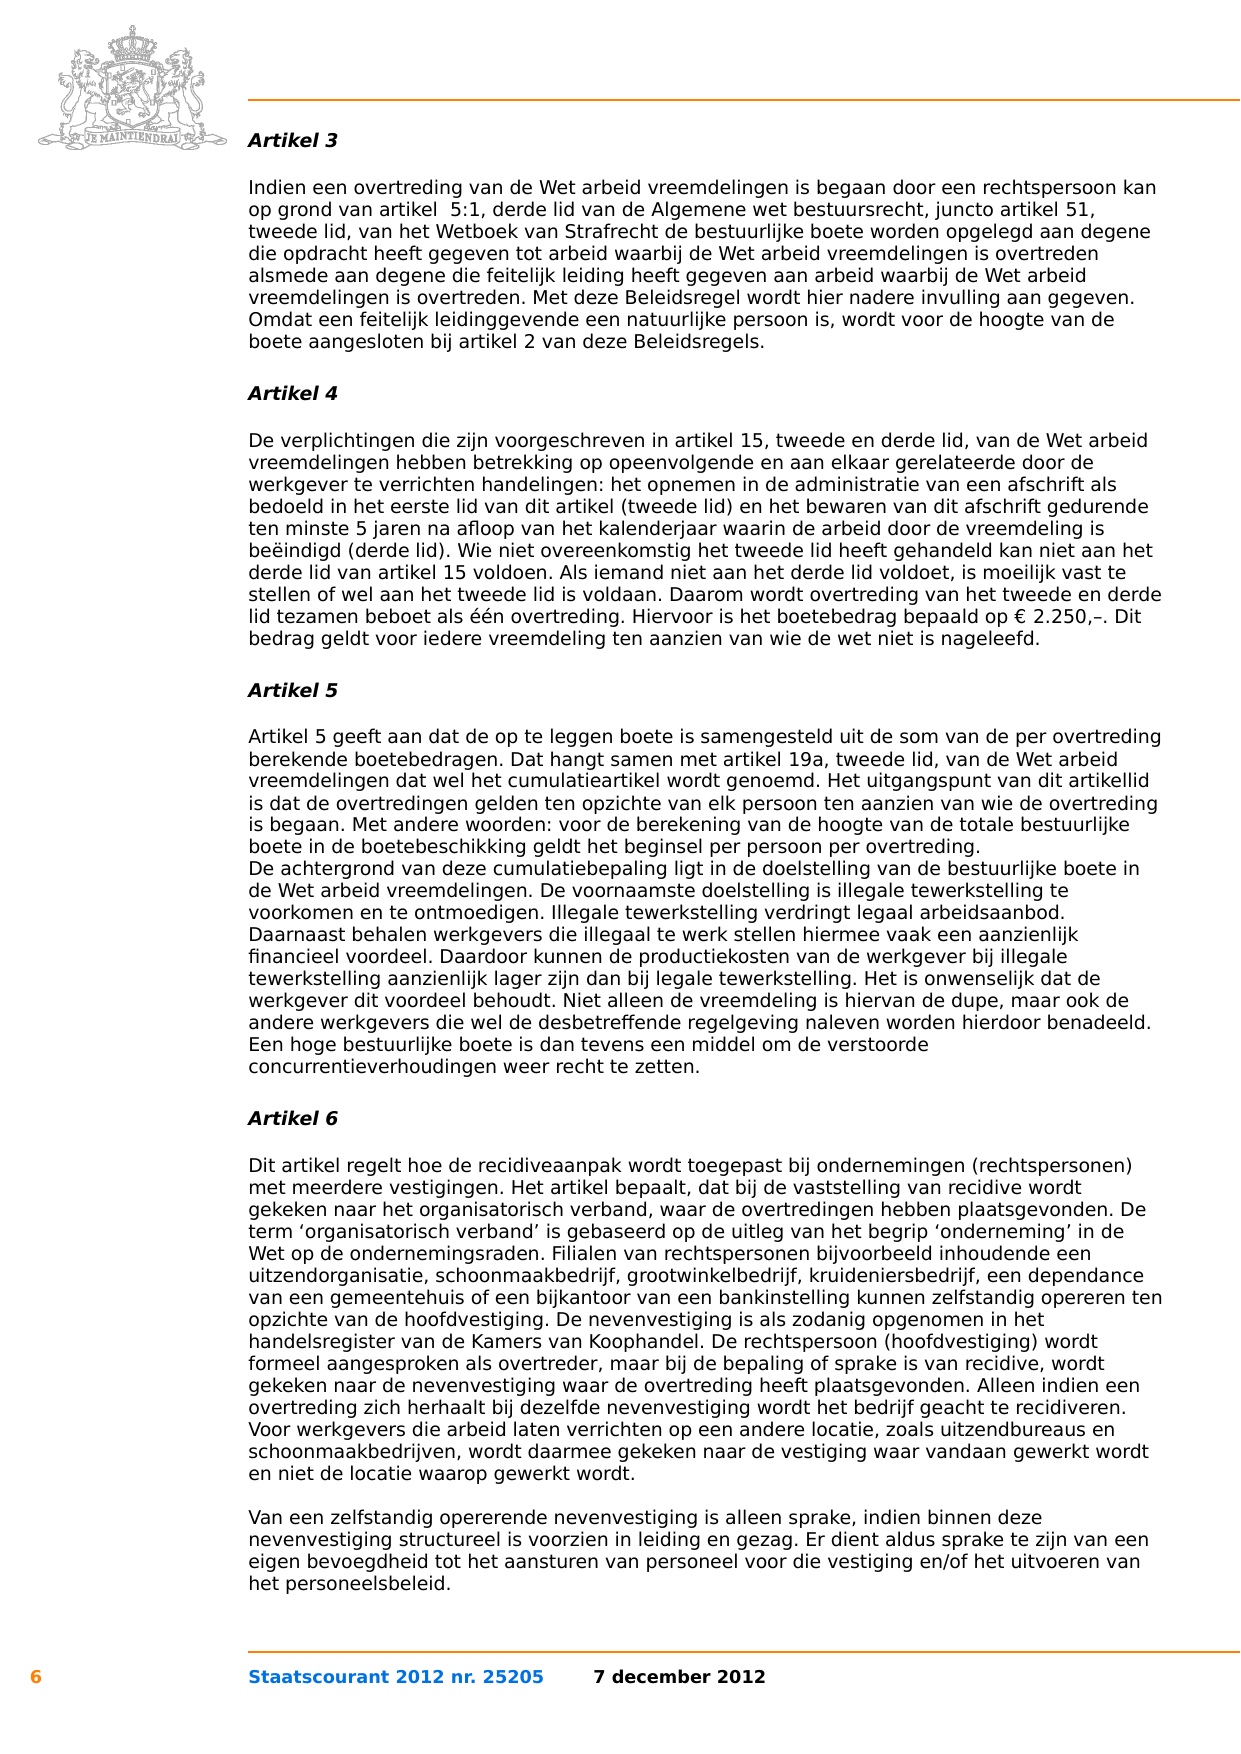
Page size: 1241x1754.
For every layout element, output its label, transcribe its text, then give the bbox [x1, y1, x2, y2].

text Dit artikel regelt hoe de recidiveaanpak wordt toegepast bij ondernemingen (rechtspersonen) met meerdere vestigingen. Het artikel bepaalt, dat bij de vaststelling van recidive wordt gekeken naar het organisatorisch verband, waar de overtredingen hebben plaatsgevonden. De term ‘organisatorisch verband’ is gebaseerd op de uitleg van het begrip ‘onderneming’ in de Wet op de ondernemingsraden. Filialen van rechtspersonen bijvoorbeeld inhoudende een uitzendorganisatie, schoonmaakbedrijf, grootwinkelbedrijf, kruideniersbedrijf, een dependance van een gemeentehuis of een bijkantoor van een bankinstelling kunnen zelfstandig opereren ten opzichte van de hoofdvestiging. De nevenvestiging is als zodanig opgenomen in het handelsregister van de Kamers van Koophandel. De rechtspersoon (hoofdvestiging) wordt formeel aangesproken als overtreder, maar bij de bepaling of sprake is van recidive, wordt gekeken naar de nevenvestiging waar de overtreding heeft plaatsgevonden. Alleen indien een overtreding zich herhaalt bij dezelfde nevenvestiging wordt het bedrijf geacht te recidiveren. Voor werkgevers die arbeid laten verrichten op een andere locatie, zoals uitzendbureaus en schoonmaakbedrijven, wordt daarmee gekeken naar de vestiging waar vandaan gewerkt wordt en niet de locatie waarop gewerkt wordt. [248, 1155, 1163, 1485]
subtitle Artikel 4 [248, 383, 1163, 405]
subtitle Artikel 6 [248, 1108, 1163, 1130]
picture [38, 25, 227, 150]
subtitle Artikel 3 [248, 130, 1163, 152]
text Artikel 5 geeft aan dat de op te leggen boete is samengesteld uit de som van de per overtreding berekende boetebedragen. Dat hangt samen met artikel 19a, tweede lid, van de Wet arbeid vreemdelingen dat wel het cumulatieartikel wordt genoemd. Het uitgangspunt van dit artikellid is dat de overtredingen gelden ten opzichte van elk persoon ten aanzien van wie de overtreding is begaan. Met andere woorden: voor de berekening van de hoogte van de totale bestuurlijke boete in de boetebeschikking geldt het beginsel per persoon per overtreding. [248, 726, 1163, 858]
text Indien een overtreding van de Wet arbeid vreemdelingen is begaan door een rechtspersoon kan op grond van artikel 5:1, derde lid van de Algemene wet bestuursrecht, juncto artikel 51, tweede lid, van het Wetboek van Strafrecht de bestuurlijke boete worden opgelegd aan degene die opdracht heeft gegeven tot arbeid waarbij de Wet arbeid vreemdelingen is overtreden alsmede aan degene die feitelijk leiding heeft gegeven aan arbeid waarbij de Wet arbeid vreemdelingen is overtreden. Met deze Beleidsregel wordt hier nadere invulling aan gegeven. Omdat een feitelijk leidinggevende een natuurlijke persoon is, wordt voor de hoogte van de boete aangesloten bij artikel 2 van deze Beleidsregels. [248, 177, 1163, 353]
subtitle Artikel 5 [248, 679, 1163, 701]
text Van een zelfstandig opererende nevenvestiging is alleen sprake, indien binnen deze nevenvestiging structureel is voorzien in leiding en gezag. Er dient aldus sprake te zijn van een eigen bevoegdheid tot het aansturen van personeel voor die vestiging en/of het uitvoeren van het personeelsbeleid. [248, 1507, 1163, 1594]
text De achtergrond van deze cumulatiebepaling ligt in de doelstelling van de bestuurlijke boete in de Wet arbeid vreemdelingen. De voornaamste doelstelling is illegale tewerkstelling te voorkomen en te ontmoedigen. Illegale tewerkstelling verdringt legaal arbeidsaanbod. Daarnaast behalen werkgevers die illegaal te werk stellen hiermee vaak een aanzienlijk financieel voordeel. Daardoor kunnen de productiekosten van de werkgever bij illegale tewerkstelling aanzienlijk lager zijn dan bij legale tewerkstelling. Het is onwenselijk dat de werkgever dit voordeel behoudt. Niet alleen de vreemdeling is hiervan de dupe, maar ook de andere werkgevers die wel de desbetreffende regelgeving naleven worden hierdoor benadeeld. Een hoge bestuurlijke boete is dan tevens een middel om de verstoorde concurrentieverhoudingen weer recht te zetten. [248, 858, 1163, 1078]
text De verplichtingen die zijn voorgeschreven in artikel 15, tweede en derde lid, van de Wet arbeid vreemdelingen hebben betrekking op opeenvolgende en aan elkaar gerelateerde door de werkgever te verrichten handelingen: het opnemen in de administratie van een afschrift als bedoeld in het eerste lid van dit artikel (tweede lid) en het bewaren van dit afschrift gedurende ten minste 5 jaren na afloop van het kalenderjaar waarin de arbeid door de vreemdeling is beëindigd (derde lid). Wie niet overeenkomstig het tweede lid heeft gehandeld kan niet aan het derde lid van artikel 15 voldoen. Als iemand niet aan het derde lid voldoet, is moeilijk vast te stellen of wel aan het tweede lid is voldaan. Daarom wordt overtreding van het tweede en derde lid tezamen beboet als één overtreding. Hiervoor is het boetebedrag bepaald op € 2.250,–. Dit bedrag geldt voor iedere vreemdeling ten aanzien van wie de wet niet is nageleefd. [248, 430, 1163, 649]
